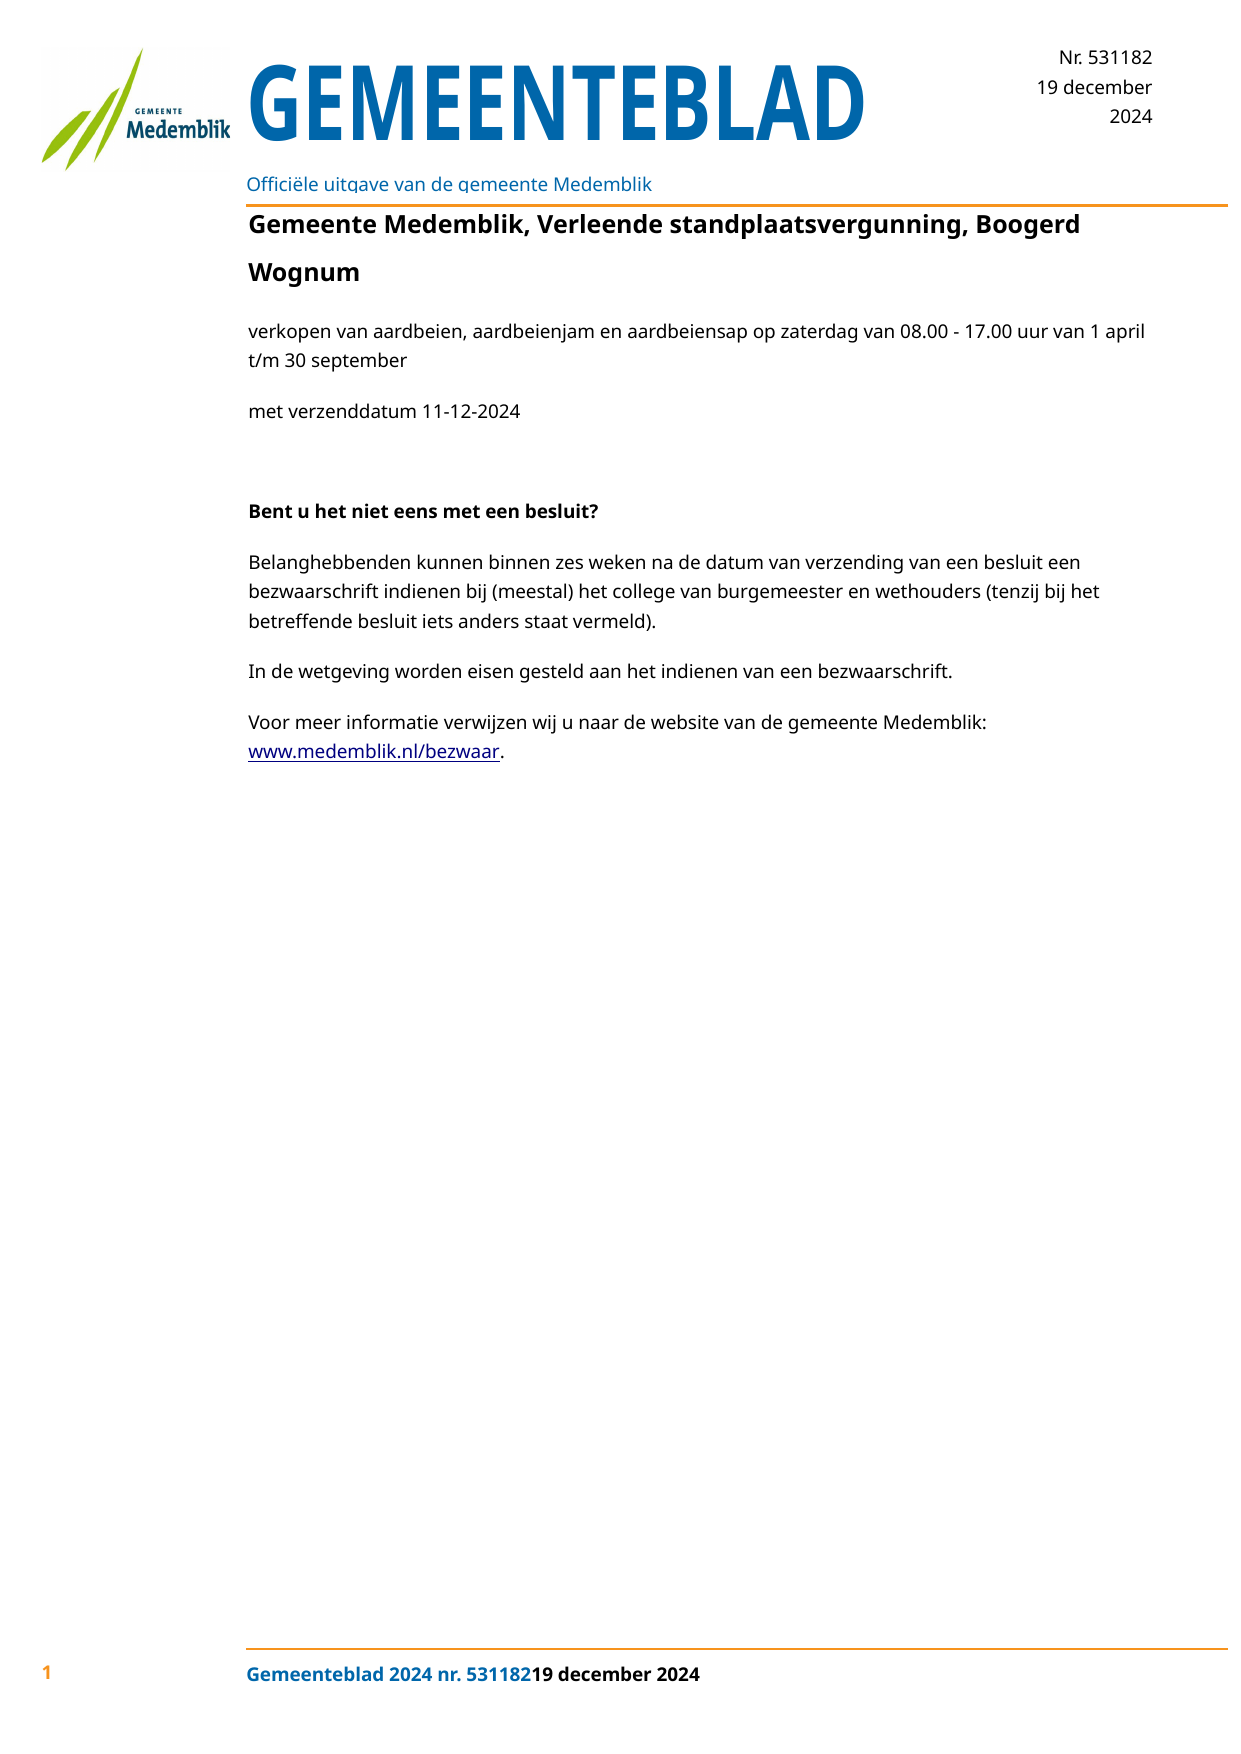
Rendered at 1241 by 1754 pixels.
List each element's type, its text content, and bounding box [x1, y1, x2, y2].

text Belanghebbenden kunnen binnen zes weken na de datum van verzending van een besluit een bezwaarschrift indienen bij (meestal) het college van burgemeester en wethouders (tenzij bij het betreffende besluit iets anders staat vermeld). [248, 549, 1152, 634]
picture [41, 47, 231, 172]
text In de wetgeving worden eisen gesteld aan het indienen van een bezwaarschrift. [248, 659, 1152, 684]
text verkopen van aardbeien, aardbeienjam en aardbeiensap op zaterdag van 08.00 - 17.00 uur van 1 april t/m 30 september [248, 318, 1152, 373]
text Gemeente Medemblik, Verleende standplaatsvergunning, Boogerd Wognum [248, 207, 1152, 288]
text Voor meer informatie verwijzen wij u naar de website van de gemeente Medemblik: www.medemblik.nl/bezwaar. [248, 709, 1152, 764]
text Bent u het niet eens met een besluit? [248, 499, 1152, 524]
text met verzenddatum 11-12-2024 [248, 398, 1152, 424]
